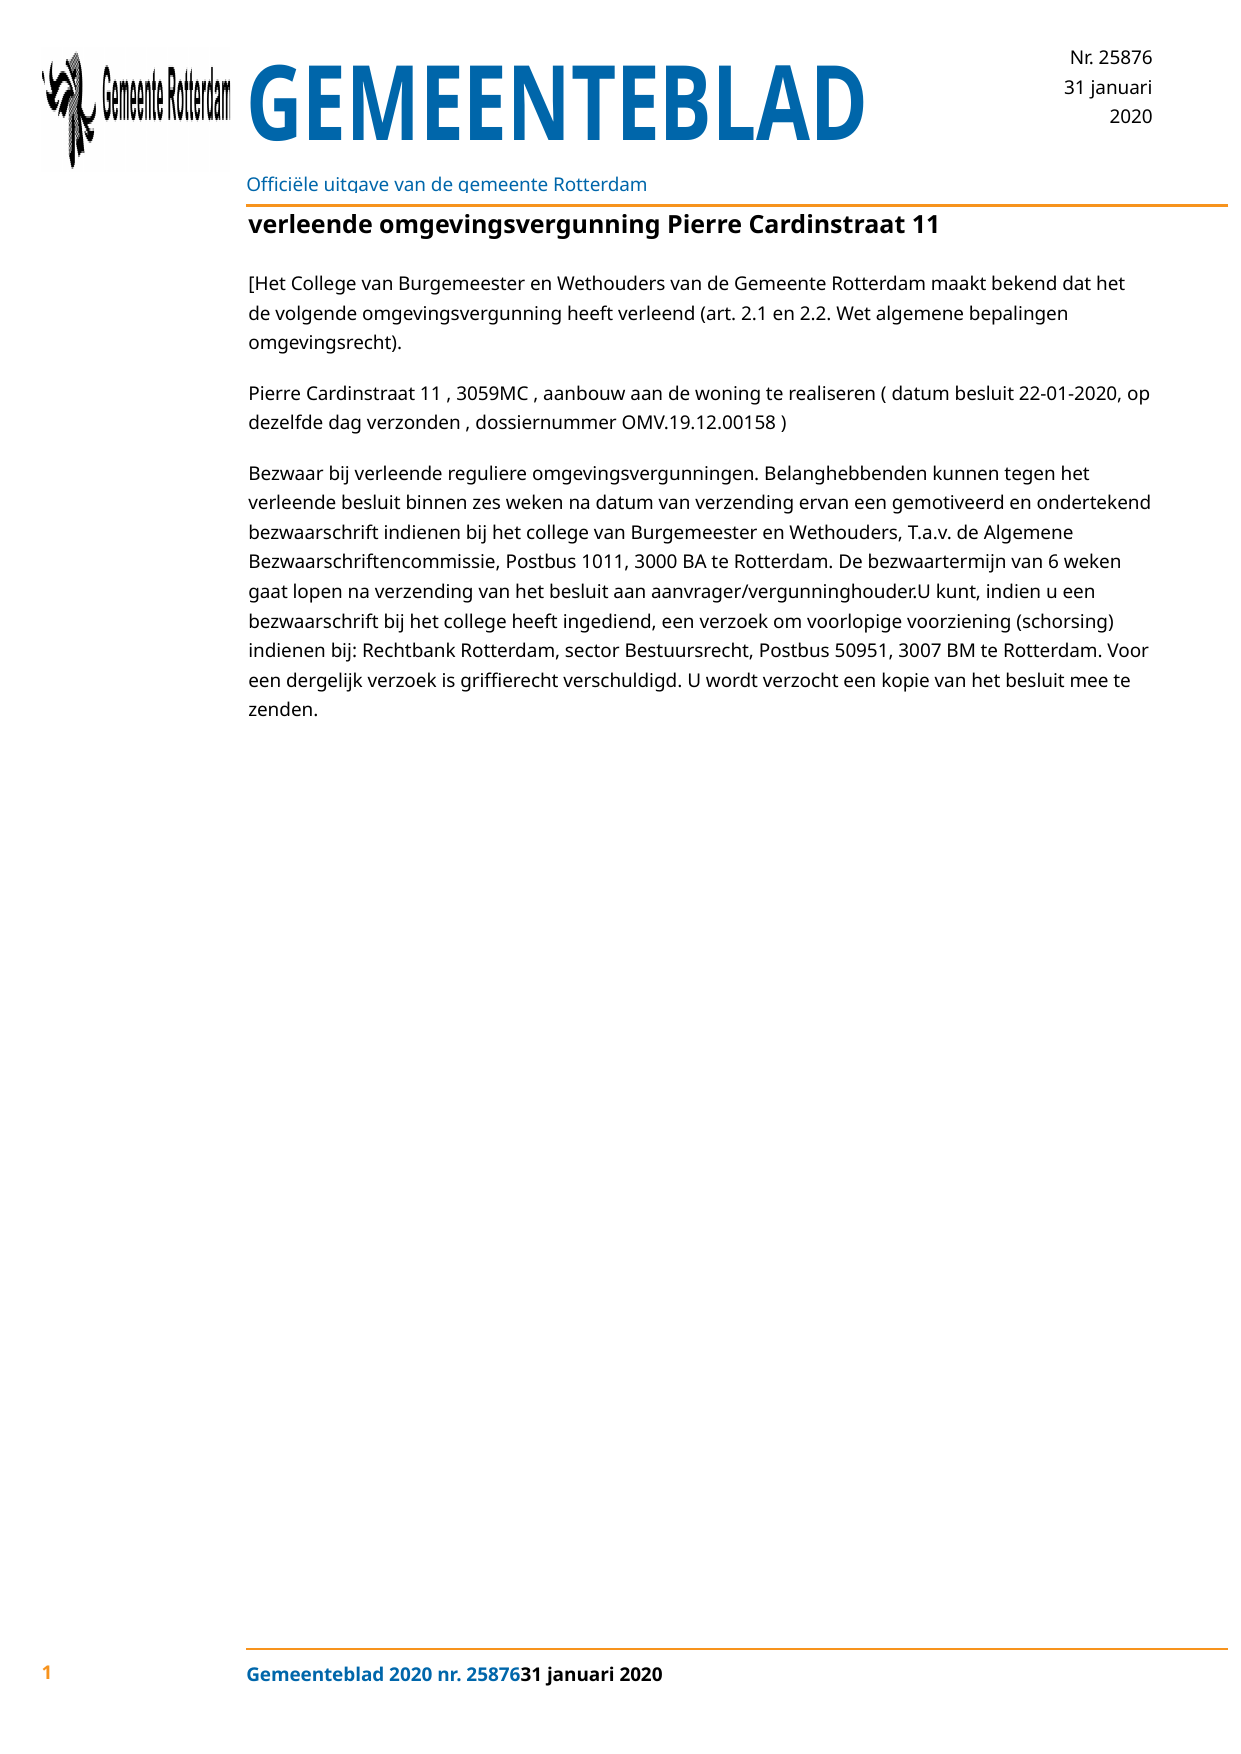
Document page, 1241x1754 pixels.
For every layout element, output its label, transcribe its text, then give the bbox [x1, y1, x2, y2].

text Pierre Cardinstraat 11 , 3059MC , aanbouw aan de woning te realiseren ( datum besluit 22-01-2020, op dezelfde dag verzonden , dossiernummer OMV.19.12.00158 ) [248, 380, 1152, 435]
text [Het College van Burgemeester en Wethouders van de Gemeente Rotterdam maakt bekend dat het de volgende omgevingsvergunning heeft verleend (art. 2.1 en 2.2. Wet algemene bepalingen omgevingsrecht). [248, 270, 1152, 355]
picture [41, 47, 231, 172]
text verleende omgevingsvergunning Pierre Cardinstraat 11 [248, 207, 1152, 241]
text Bezwaar bij verleende reguliere omgevingsvergunningen. Belanghebbenden kunnen tegen het verleende besluit binnen zes weken na datum van verzending ervan een gemotiveerd en ondertekend bezwaarschrift indienen bij het college van Burgemeester en Wethouders, T.a.v. de Algemene Bezwaarschriftencommissie, Postbus 1011, 3000 BA te Rotterdam. De bezwaartermijn van 6 weken gaat lopen na verzending van het besluit aan aanvrager/vergunninghouder.U kunt, indien u een bezwaarschrift bij het college heeft ingediend, een verzoek om voorlopige voorziening (schorsing) indienen bij: Rechtbank Rotterdam, sector Bestuursrecht, Postbus 50951, 3007 BM te Rotterdam. Voor een dergelijk verzoek is griffierecht verschuldigd. U wordt verzocht een kopie van het besluit mee te zenden. [248, 460, 1152, 722]
